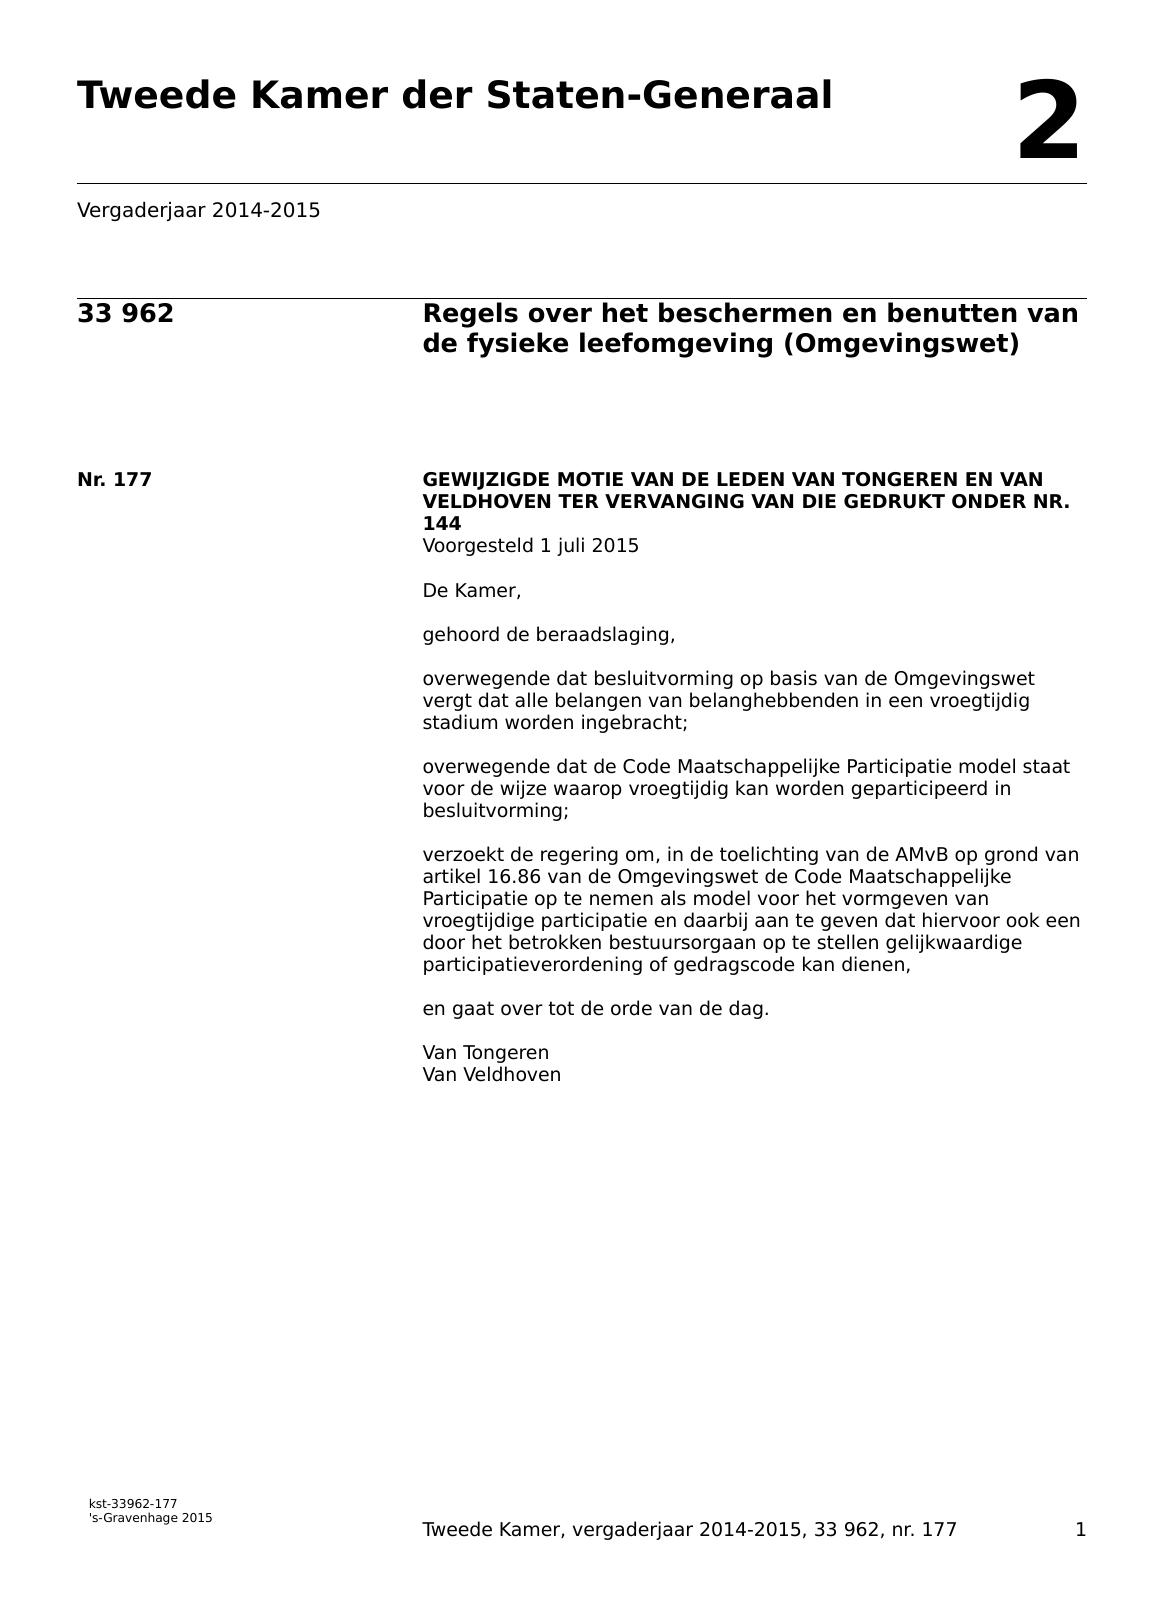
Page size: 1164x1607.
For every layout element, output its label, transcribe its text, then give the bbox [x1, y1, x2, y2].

text De Kamer, [422, 579, 1087, 601]
text gehoord de beraadslaging, [422, 624, 1087, 646]
subtitle 33 962 Regels over het beschermen en benutten van de fysieke leefomgeving (Omgevingswet) [77, 299, 1087, 358]
text overwegende dat de Code Maatschappelijke Participatie model staat voor de wijze waarop vroegtijdig kan worden geparticipeerd in besluitvorming; [422, 756, 1087, 822]
table_cell Vergaderjaar 2014-2015 [77, 184, 1087, 298]
table_header Tweede Kamer der Staten-Generaal [77, 59, 886, 183]
text en gaat over tot de orde van de dag. [422, 998, 1087, 1020]
text 's-Gravenhage 2015 [88, 1511, 323, 1525]
table_header 2 [886, 59, 1087, 183]
text overwegende dat besluitvorming op basis van de Omgevingswet vergt dat alle belangen van belanghebbenden in een vroegtijdig stadium worden ingebracht; [422, 668, 1087, 734]
text Van Veldhoven [422, 1064, 1087, 1086]
text kst-33962-177 [88, 1497, 323, 1511]
text verzoekt de regering om, in de toelichting van de AMvB op grond van artikel 16.86 van de Omgevingswet de Code Maatschappelijke Participatie op te nemen als model voor het vormgeven van vroegtijdige participatie en daarbij aan te geven dat hiervoor ook een door het betrokken bestuursorgaan op te stellen gelijkwaardige participatieverordening of gedragscode kan dienen, [422, 844, 1087, 976]
text Van Tongeren [422, 1042, 1087, 1064]
text Voorgesteld 1 juli 2015 [422, 535, 1087, 557]
subtitle Nr. 177 GEWIJZIGDE MOTIE VAN DE LEDEN VAN TONGEREN EN VAN VELDHOVEN TER VERVANGING VAN DIE GEDRUKT ONDER NR. 144 [77, 469, 1087, 535]
